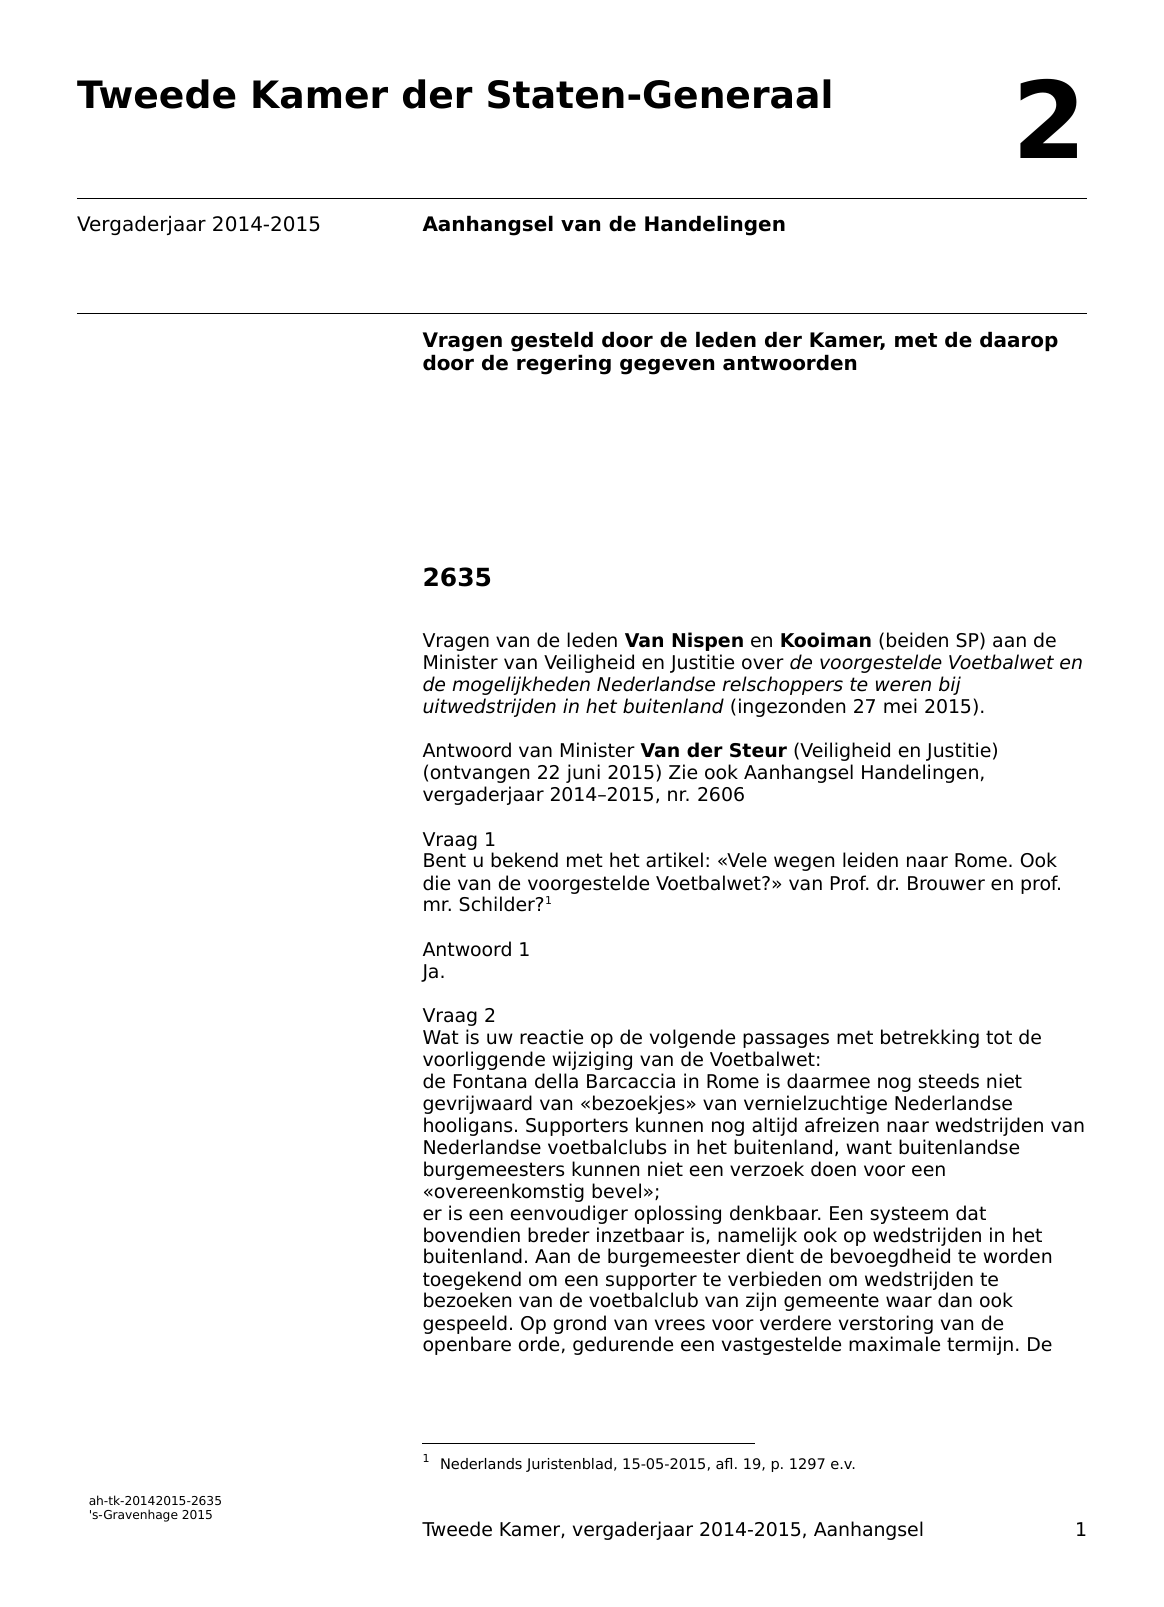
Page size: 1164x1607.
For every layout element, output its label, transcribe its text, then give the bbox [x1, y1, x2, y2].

text de Fontana della Barcaccia in Rome is daarmee nog steeds niet gevrijwaard van «bezoekjes» van vernielzuchtige Nederlandse hooligans. Supporters kunnen nog altijd afreizen naar wedstrijden van Nederlandse voetbalclubs in het buitenland, want buitenlandse burgemeesters kunnen niet een verzoek doen voor een «overeenkomstig bevel»; [422, 1071, 1087, 1202]
text Wat is uw reactie op de volgende passages met betrekking tot de voorliggende wijziging van de Voetbalwet: [422, 1027, 1087, 1071]
text er is een eenvoudiger oplossing denkbaar. Een systeem dat bovendien breder inzetbaar is, namelijk ook op wedstrijden in het buitenland. Aan de burgemeester dient de bevoegdheid te worden toegekend om een supporter te verbieden om wedstrijden te bezoeken van de voetbalclub van zijn gemeente waar dan ook gespeeld. Op grond van vrees voor verdere verstoring van de openbare orde, gedurende een vastgestelde maximale termijn. De [422, 1202, 1087, 1356]
table_cell Aanhangsel van de Handelingen [422, 199, 1087, 313]
table_header Tweede Kamer der Staten-Generaal [77, 59, 886, 198]
text ah-tk-20142015-2635 [88, 1494, 323, 1508]
text Vragen van de leden Van Nispen en Kooiman (beiden SP) aan de Minister van Veiligheid en Justitie over de voorgestelde Voetbalwet en de mogelijkheden Nederlandse relschoppers te weren bij uitwedstrijden in het buitenland (ingezonden 27 mei 2015). [422, 630, 1087, 718]
table_cell Vragen gesteld door de leden der Kamer, met de daarop door de regering gegeven antwoorden [422, 314, 1087, 375]
text Ja. [422, 961, 1087, 982]
text Bent u bekend met het artikel: «Vele wegen leiden naar Rome. Ook die van de voorgestelde Voetbalwet?» van Prof. dr. Brouwer en prof. mr. Schilder? [422, 850, 1087, 916]
text Vraag 1 [422, 828, 1087, 850]
text Vraag 2 [422, 1005, 1087, 1027]
text Antwoord van Minister Van der Steur (Veiligheid en Justitie) (ontvangen 22 juni 2015) Zie ook Aanhangsel Handelingen, vergaderjaar 2014–2015, nr. 2606 [422, 740, 1087, 806]
text 's-Gravenhage 2015 [88, 1508, 323, 1522]
text Antwoord 1 [422, 938, 1087, 961]
table_cell [77, 314, 422, 375]
text 2635 [422, 563, 1087, 592]
text Nederlands Juristenblad, 15-05-2015, afl. 19, p. 1297 e.v. [422, 1452, 1087, 1474]
table_header 2 [886, 59, 1087, 198]
table_cell Vergaderjaar 2014-2015 [77, 199, 422, 313]
